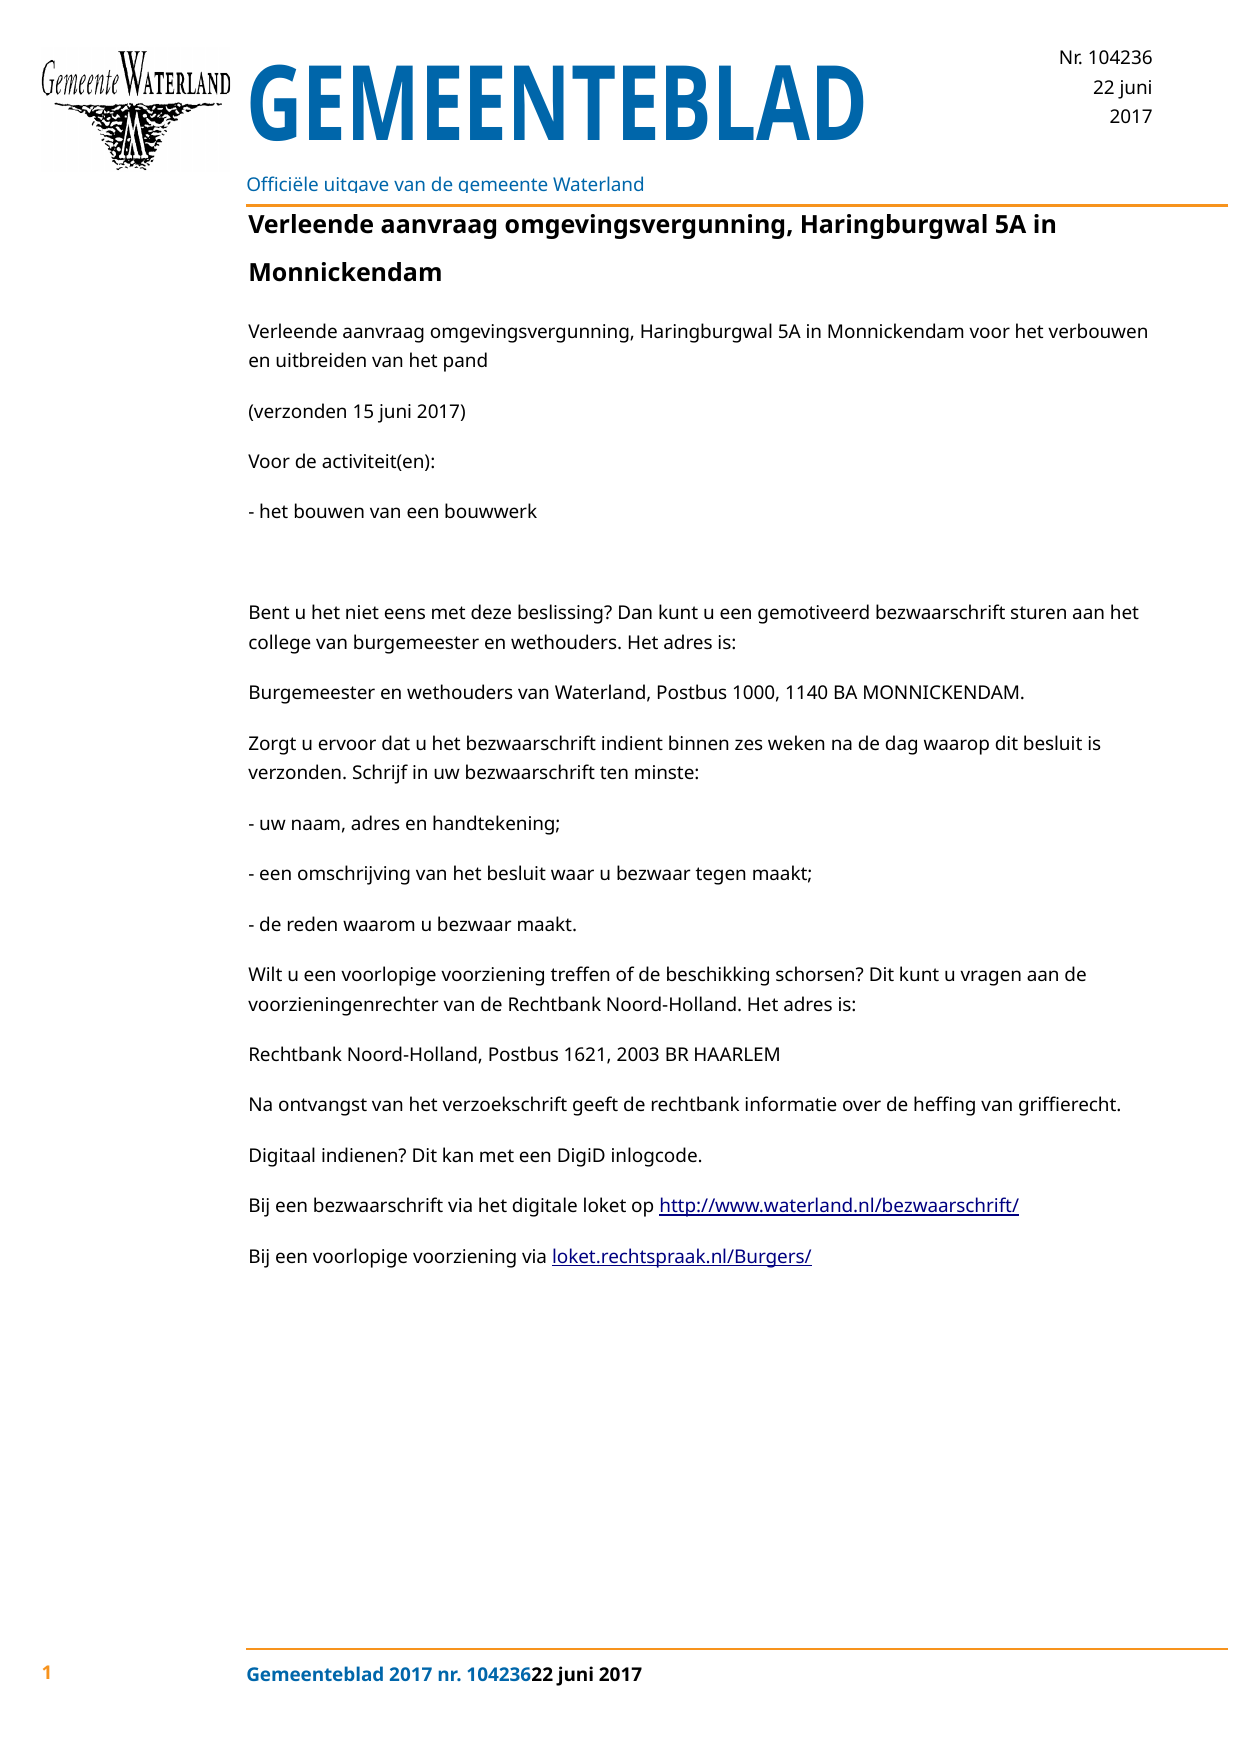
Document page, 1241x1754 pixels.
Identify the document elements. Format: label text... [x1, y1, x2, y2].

text Burgemeester en wethouders van Waterland, Postbus 1000, 1140 BA MONNICKENDAM. [248, 679, 1152, 705]
text Voor de activiteit(en): [248, 448, 1152, 474]
text - het bouwen van een bouwwerk [248, 499, 1152, 524]
text Verleende aanvraag omgevingsvergunning, Haringburgwal 5A in Monnickendam [248, 207, 1152, 288]
text Bent u het niet eens met deze beslissing? Dan kunt u een gemotiveerd bezwaarschrift sturen aan het college van burgemeester en wethouders. Het adres is: [248, 599, 1152, 655]
text Na ontvangst van het verzoekschrift geeft de rechtbank informatie over de heffing van griffierecht. [248, 1092, 1152, 1117]
text (verzonden 15 juni 2017) [248, 398, 1152, 424]
text - de reden waarom u bezwaar maakt. [248, 911, 1152, 937]
text - uw naam, adres en handtekening; [248, 810, 1152, 836]
text Zorgt u ervoor dat u het bezwaarschrift indient binnen zes weken na de dag waarop dit besluit is verzonden. Schrijf in uw bezwaarschrift ten minste: [248, 730, 1152, 785]
picture [41, 47, 231, 172]
text Bij een bezwaarschrift via het digitale loket op http://www.waterland.nl/bezwaarschrift/ [248, 1192, 1152, 1218]
text Digitaal indienen? Dit kan met een DigiD inlogcode. [248, 1142, 1152, 1168]
text Wilt u een voorlopige voorziening treffen of de beschikking schorsen? Dit kunt u vragen aan de voorzieningenrechter van de Rechtbank Noord-Holland. Het adres is: [248, 961, 1152, 1017]
text Verleende aanvraag omgevingsvergunning, Haringburgwal 5A in Monnickendam voor het verbouwen en uitbreiden van het pand [248, 318, 1152, 373]
text Bij een voorlopige voorziening via loket.rechtspraak.nl/Burgers/ [248, 1243, 1152, 1269]
text Rechtbank Noord-Holland, Postbus 1621, 2003 BR HAARLEM [248, 1041, 1152, 1067]
text - een omschrijving van het besluit waar u bezwaar tegen maakt; [248, 860, 1152, 886]
